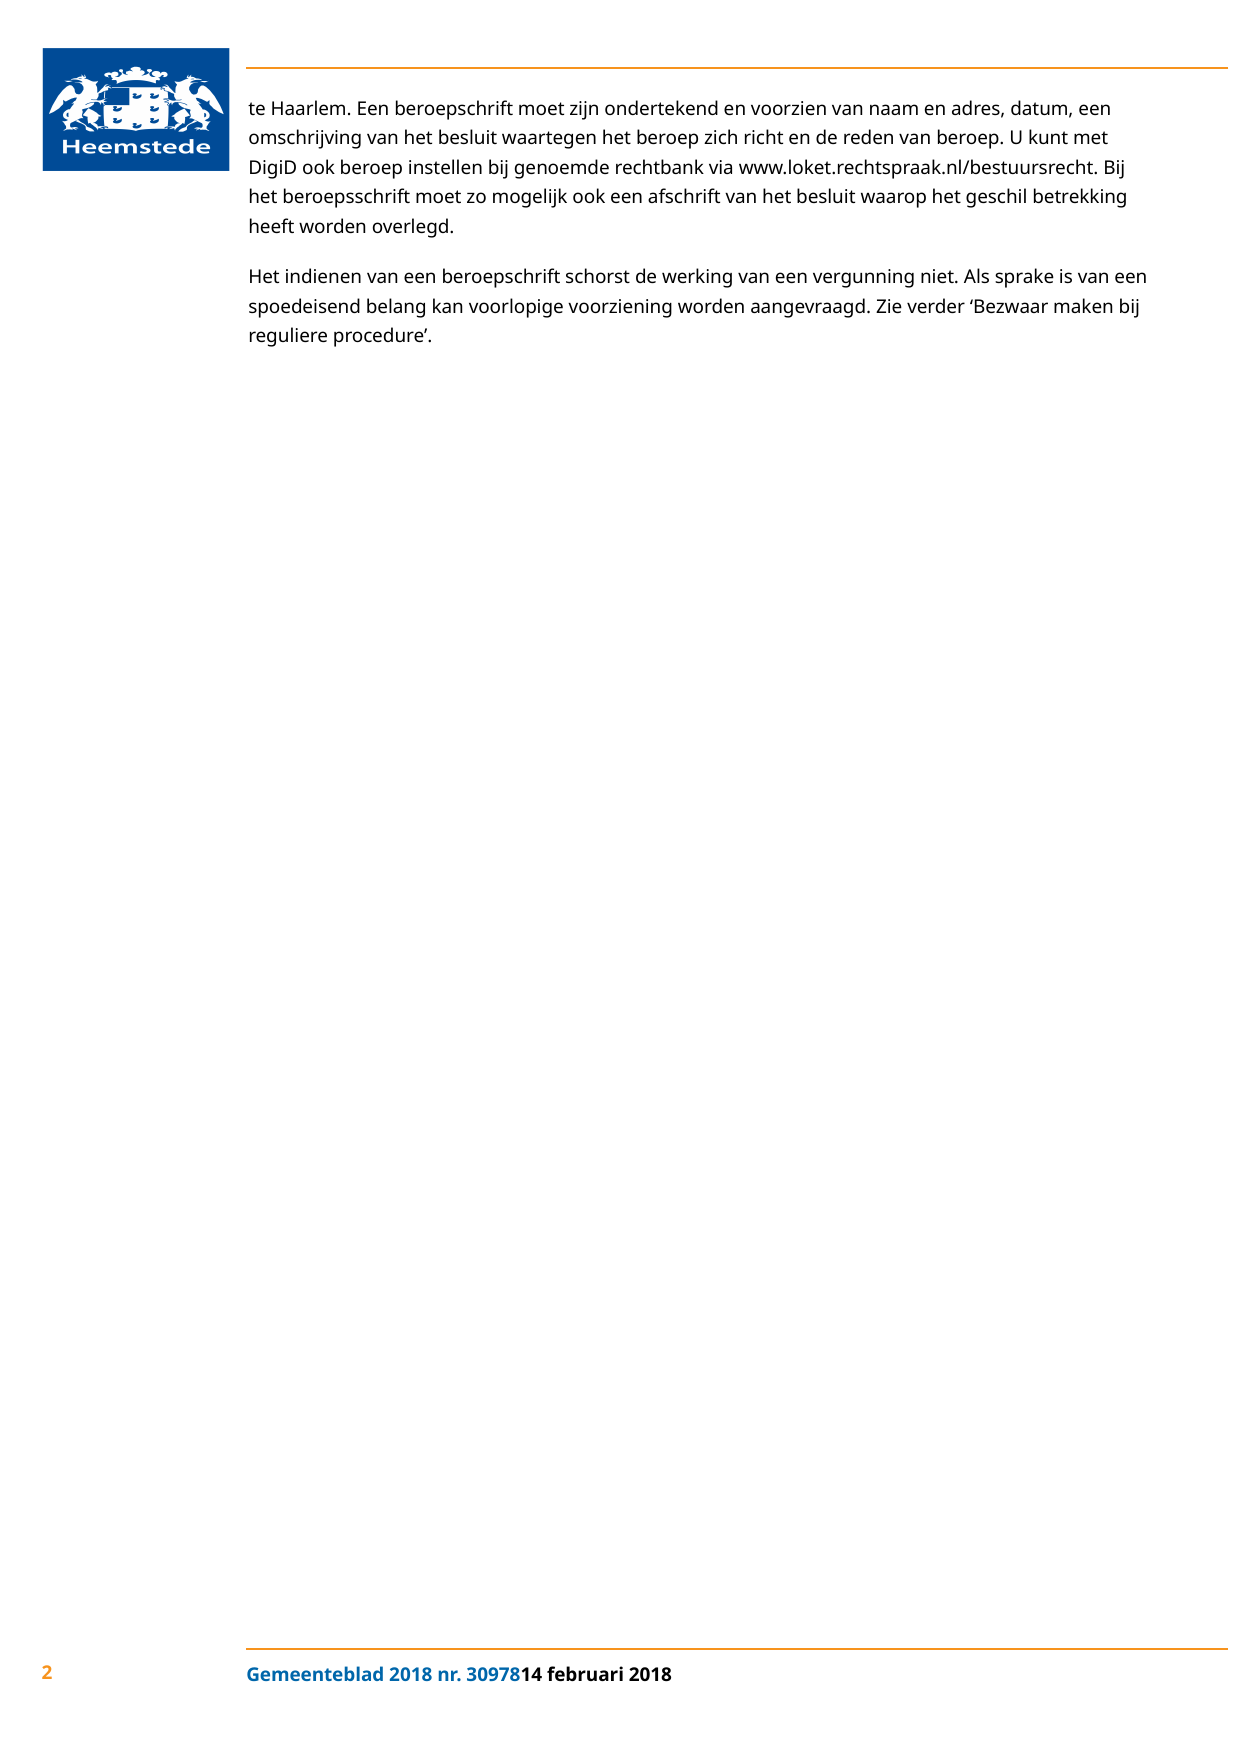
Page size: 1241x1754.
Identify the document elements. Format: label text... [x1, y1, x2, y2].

picture [41, 47, 231, 172]
text Het indienen van een beroepschrift schorst de werking van een vergunning niet. Als sprake is van een spoedeisend belang kan voorlopige voorziening worden aangevraagd. Zie verder ‘Bezwaar maken bij reguliere procedure’. [248, 263, 1152, 348]
text te Haarlem. Een beroepschrift moet zijn ondertekend en voorzien van naam en adres, datum, een omschrijving van het besluit waartegen het beroep zich richt en de reden van beroep. U kunt met DigiD ook beroep instellen bij genoemde rechtbank via www.loket.rechtspraak.nl/bestuursrecht. Bij het beroepsschrift moet zo mogelijk ook een afschrift van het besluit waarop het geschil betrekking heeft worden overlegd. [248, 95, 1152, 239]
